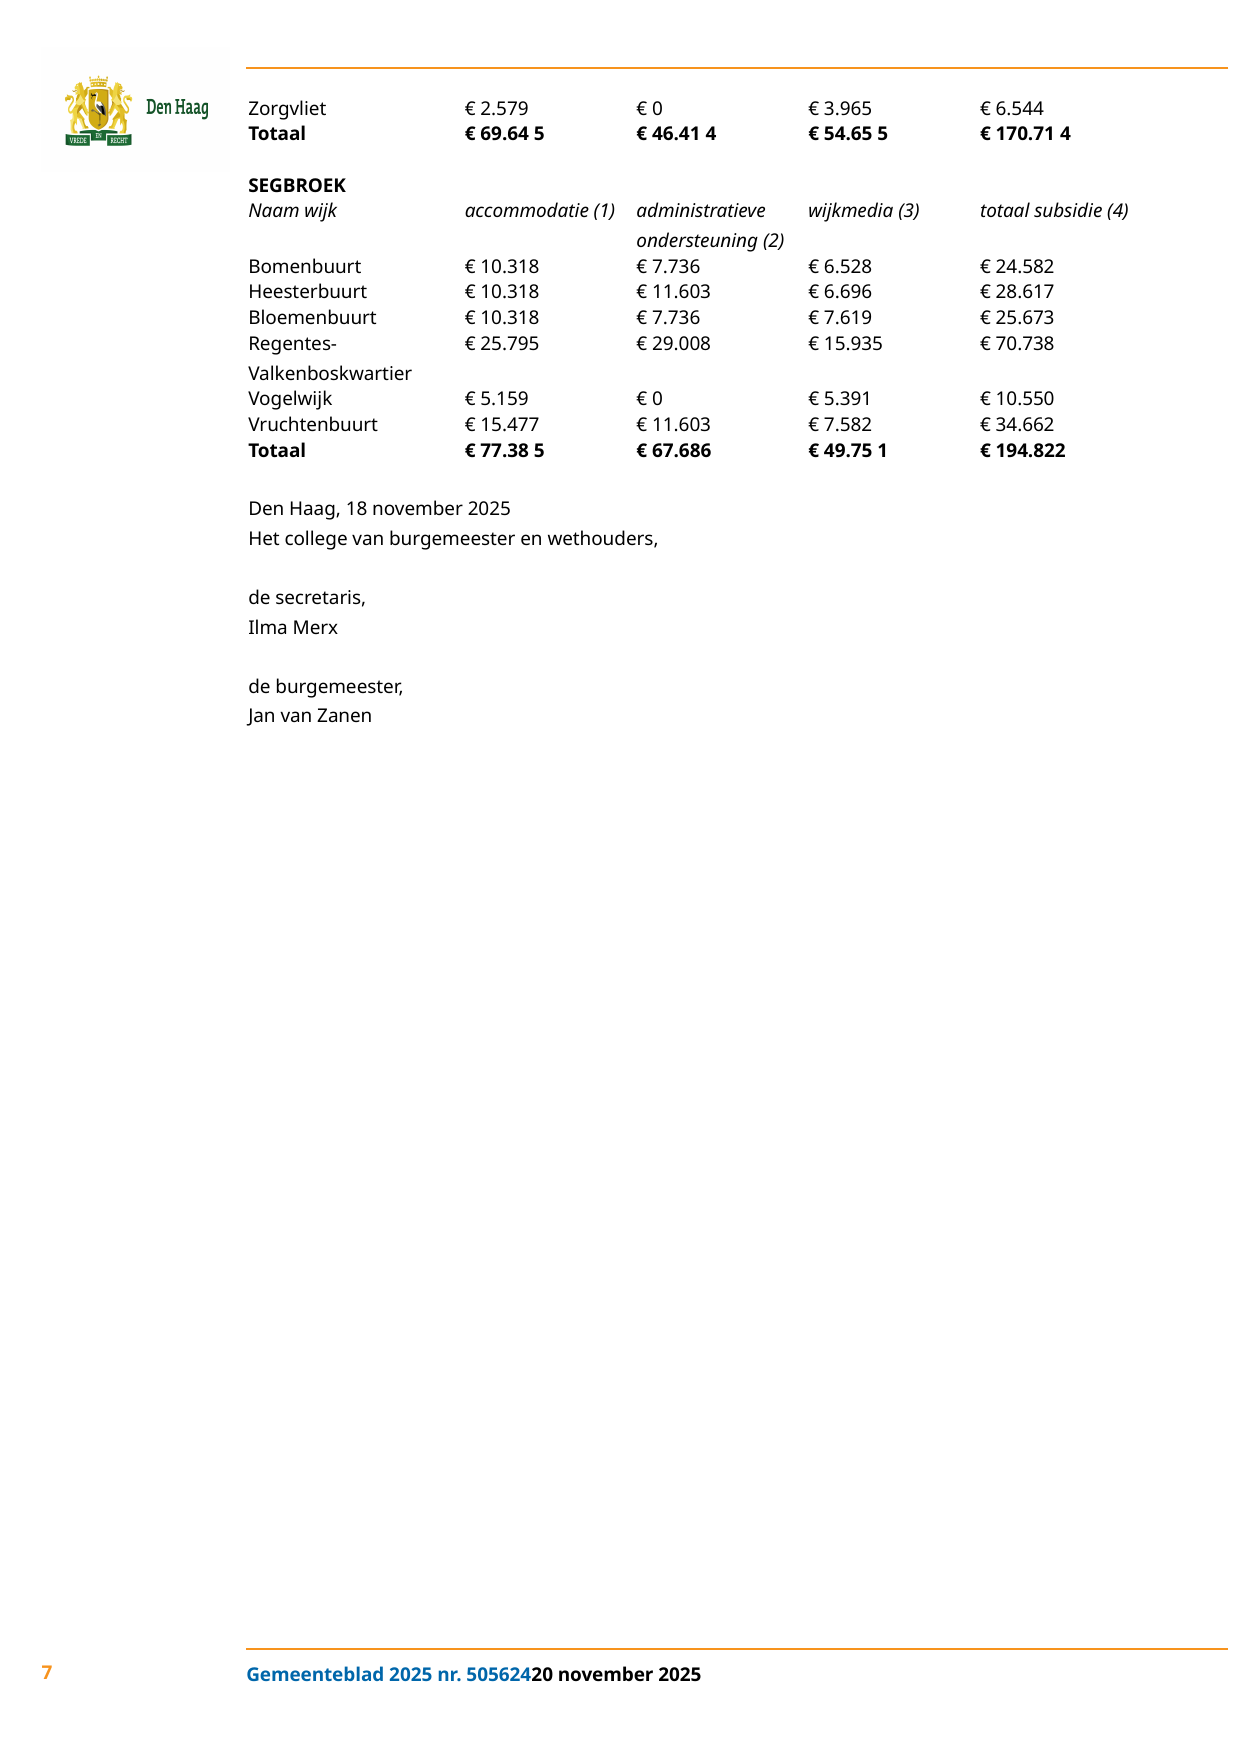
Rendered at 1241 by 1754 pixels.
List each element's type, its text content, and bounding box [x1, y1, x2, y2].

table_cell € 10.318 [465, 305, 636, 330]
table_cell € 194.822 [980, 437, 1152, 463]
table_cell € 6.528 [808, 253, 980, 279]
text Het college van burgemeester en wethouders, [248, 525, 1152, 551]
text de burgemeester, [248, 673, 1152, 699]
table_cell administratieve ondersteuning (2) [636, 198, 808, 253]
table_cell € 170.71 4 [980, 121, 1152, 146]
table_cell € 0 [636, 386, 808, 411]
table_cell € 6.696 [808, 279, 980, 304]
table_cell € 15.477 [465, 411, 636, 437]
table_cell € 11.603 [636, 279, 808, 304]
text de secretaris, [248, 584, 1152, 610]
table_cell SEGBROEK [248, 172, 464, 198]
table_cell € 6.544 [980, 95, 1152, 121]
table_cell € 24.582 [980, 253, 1152, 279]
table_cell Bloemenbuurt [248, 305, 464, 330]
table_cell € 54.65 5 [808, 121, 980, 146]
table_cell totaal subsidie (4) [980, 198, 1152, 253]
table_cell Vruchtenbuurt [248, 411, 464, 437]
table_cell [980, 146, 1152, 172]
table_cell accommodatie (1) [465, 198, 636, 253]
table_cell Regentes-Valkenboskwartier [248, 330, 464, 386]
table_cell € 46.41 4 [636, 121, 808, 146]
table_cell € 10.550 [980, 386, 1152, 411]
table_cell € 10.318 [465, 253, 636, 279]
table_cell € 67.686 [636, 437, 808, 463]
table_cell [248, 146, 464, 172]
table_cell Zorgvliet [248, 95, 464, 121]
table_cell [636, 146, 808, 172]
table_cell € 0 [636, 95, 808, 121]
table_cell € 34.662 [980, 411, 1152, 437]
table_cell Bomenbuurt [248, 253, 464, 279]
table_cell € 25.673 [980, 305, 1152, 330]
table_cell € 5.391 [808, 386, 980, 411]
table_cell Vogelwijk [248, 386, 464, 411]
table_cell € 11.603 [636, 411, 808, 437]
text Ilma Merx [248, 614, 1152, 639]
picture [41, 47, 231, 172]
table_cell € 70.738 [980, 330, 1152, 386]
table_cell [465, 172, 636, 198]
table_cell € 10.318 [465, 279, 636, 304]
table_cell € 49.75 1 [808, 437, 980, 463]
table_cell € 29.008 [636, 330, 808, 386]
table_cell Totaal [248, 121, 464, 146]
text Jan van Zanen [248, 703, 1152, 728]
table_cell € 77.38 5 [465, 437, 636, 463]
table_cell € 7.736 [636, 253, 808, 279]
table_cell € 3.965 [808, 95, 980, 121]
table_cell [808, 146, 980, 172]
table_cell € 7.619 [808, 305, 980, 330]
table_cell € 15.935 [808, 330, 980, 386]
table_cell Naam wijk [248, 198, 464, 253]
table_cell [636, 172, 808, 198]
table_cell € 28.617 [980, 279, 1152, 304]
table_cell [808, 172, 980, 198]
table_cell € 7.736 [636, 305, 808, 330]
text Den Haag, 18 november 2025 [248, 496, 1152, 521]
table_cell € 5.159 [465, 386, 636, 411]
table_cell € 69.64 5 [465, 121, 636, 146]
table_cell wijkmedia (3) [808, 198, 980, 253]
table_cell € 2.579 [465, 95, 636, 121]
table_cell Heesterbuurt [248, 279, 464, 304]
table_cell [465, 146, 636, 172]
table_cell € 7.582 [808, 411, 980, 437]
table_cell Totaal [248, 437, 464, 463]
table_cell € 25.795 [465, 330, 636, 386]
table_cell [980, 172, 1152, 198]
